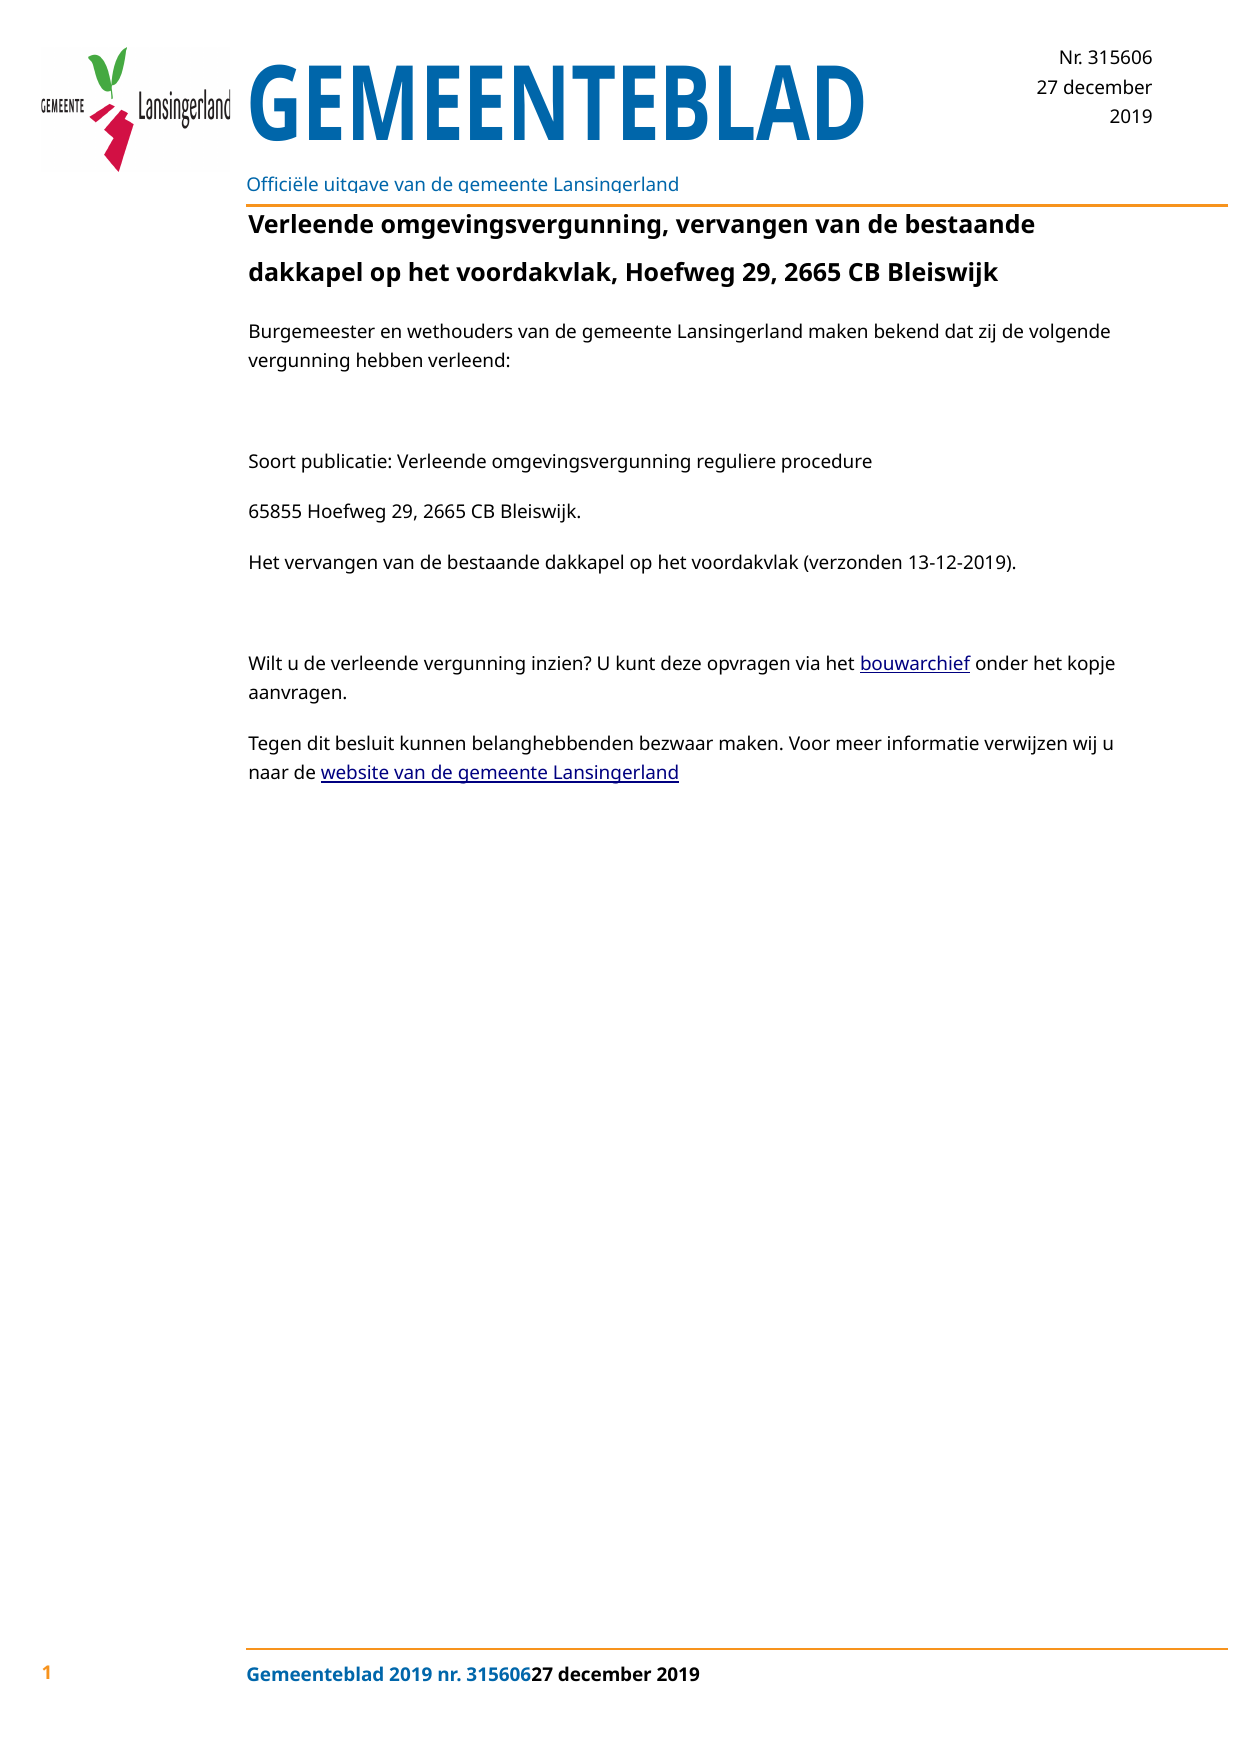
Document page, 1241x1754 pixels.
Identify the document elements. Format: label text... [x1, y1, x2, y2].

text Het vervangen van de bestaande dakkapel op het voordakvlak (verzonden 13-12-2019). [248, 549, 1152, 575]
text Wilt u de verleende vergunning inzien? U kunt deze opvragen via het bouwarchief onder het kopje aanvragen. [248, 650, 1152, 705]
text 65855 Hoefweg 29, 2665 CB Bleiswijk. [248, 499, 1152, 524]
picture [41, 47, 231, 172]
text Tegen dit besluit kunnen belanghebbenden bezwaar maken. Voor meer informatie verwijzen wij u naar de website van de gemeente Lansingerland [248, 730, 1152, 785]
text Soort publicatie: Verleende omgevingsvergunning reguliere procedure [248, 448, 1152, 474]
text Verleende omgevingsvergunning, vervangen van de bestaande dakkapel op het voordakvlak, Hoefweg 29, 2665 CB Bleiswijk [248, 207, 1152, 288]
text Burgemeester en wethouders van de gemeente Lansingerland maken bekend dat zij de volgende vergunning hebben verleend: [248, 318, 1152, 373]
